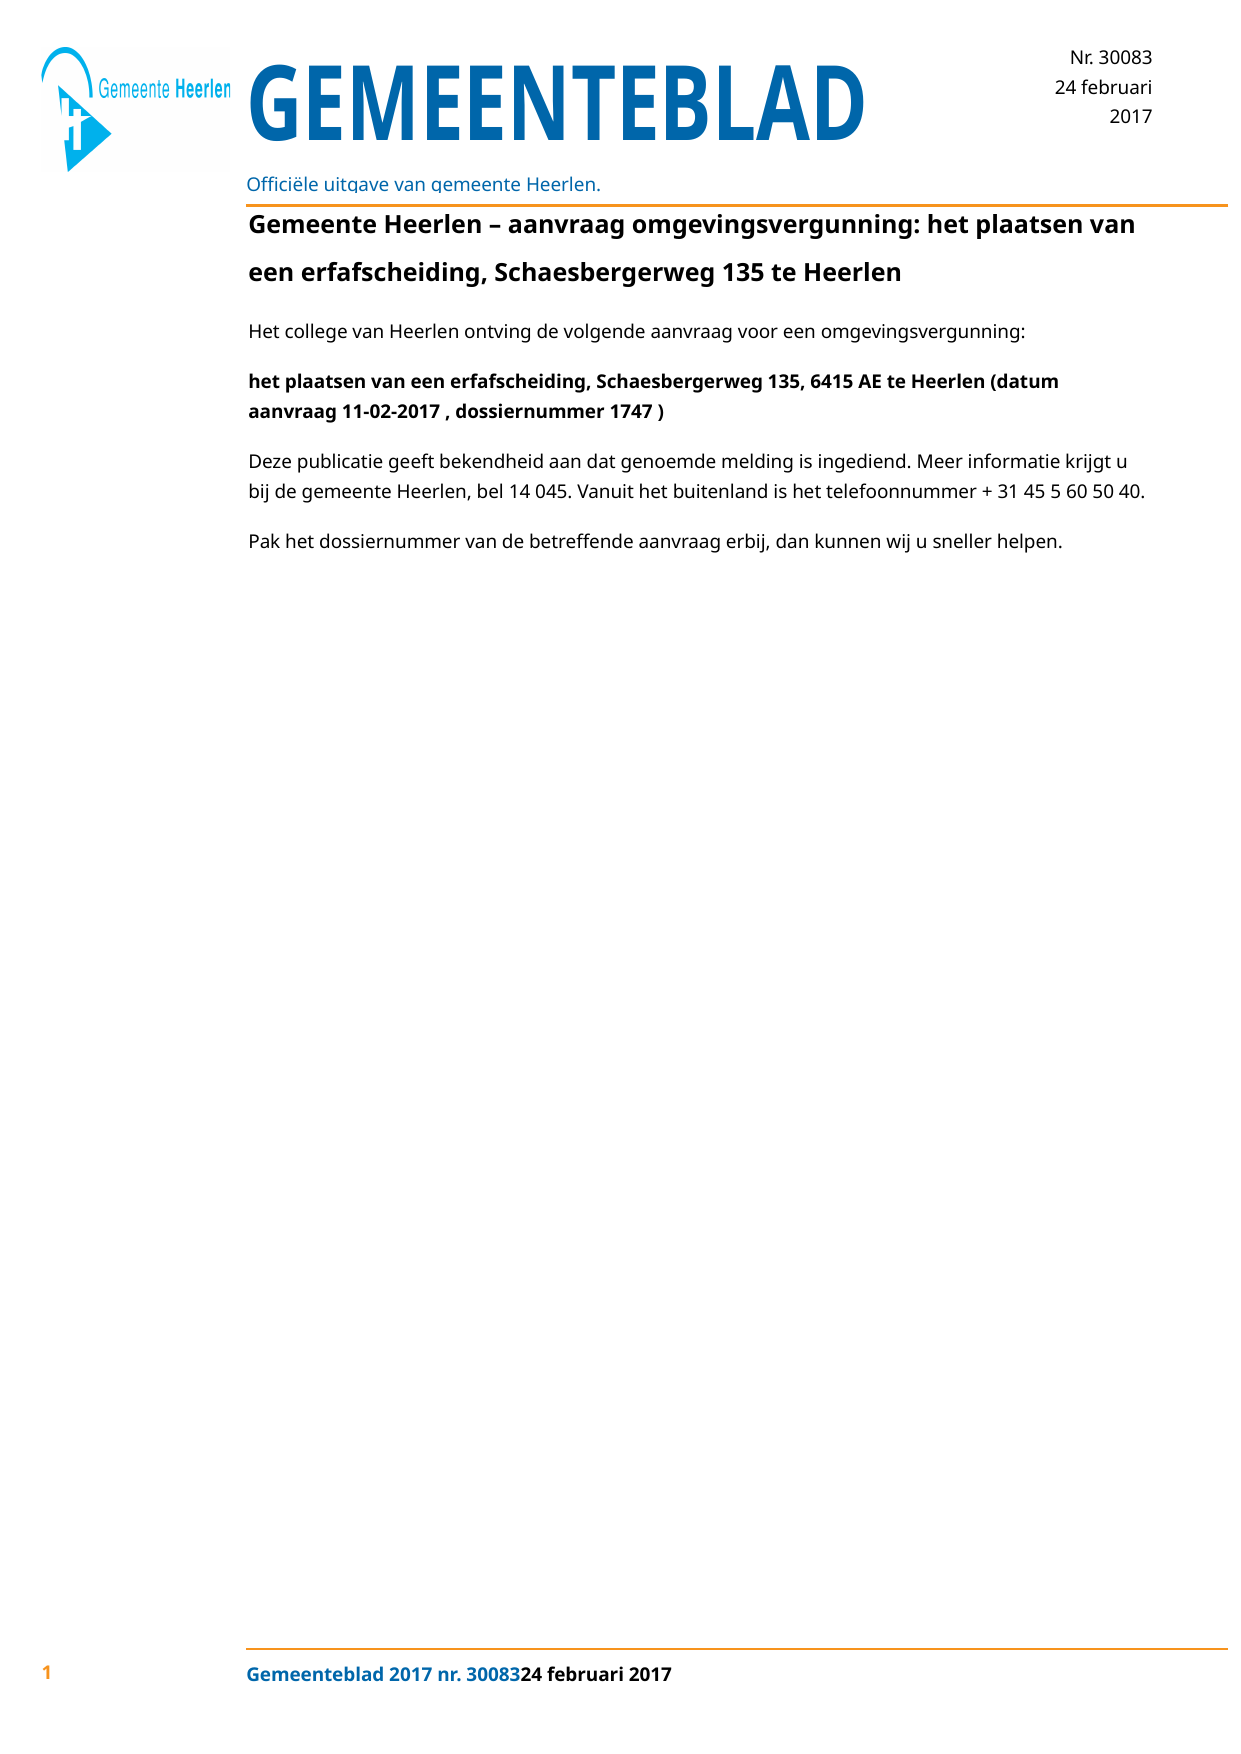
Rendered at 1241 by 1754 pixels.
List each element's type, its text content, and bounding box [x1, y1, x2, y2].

text Deze publicatie geeft bekendheid aan dat genoemde melding is ingediend. Meer informatie krijgt u bij de gemeente Heerlen, bel 14 045. Vanuit het buitenland is het telefoonnummer + 31 45 5 60 50 40. [248, 448, 1152, 504]
picture [41, 47, 231, 172]
text Het college van Heerlen ontving de volgende aanvraag voor een omgevingsvergunning: [248, 318, 1152, 344]
picture [41, 47, 58, 70]
text Pak het dossiernummer van de betreffende aanvraag erbij, dan kunnen wij u sneller helpen. [248, 528, 1152, 554]
text het plaatsen van een erfafscheiding, Schaesbergerweg 135, 6415 AE te Heerlen (datum aanvraag 11-02-2017 , dossiernummer 1747 ) [248, 368, 1152, 424]
text Gemeente Heerlen – aanvraag omgevingsvergunning: het plaatsen van een erfafscheiding, Schaesbergerweg 135 te Heerlen [248, 207, 1152, 288]
